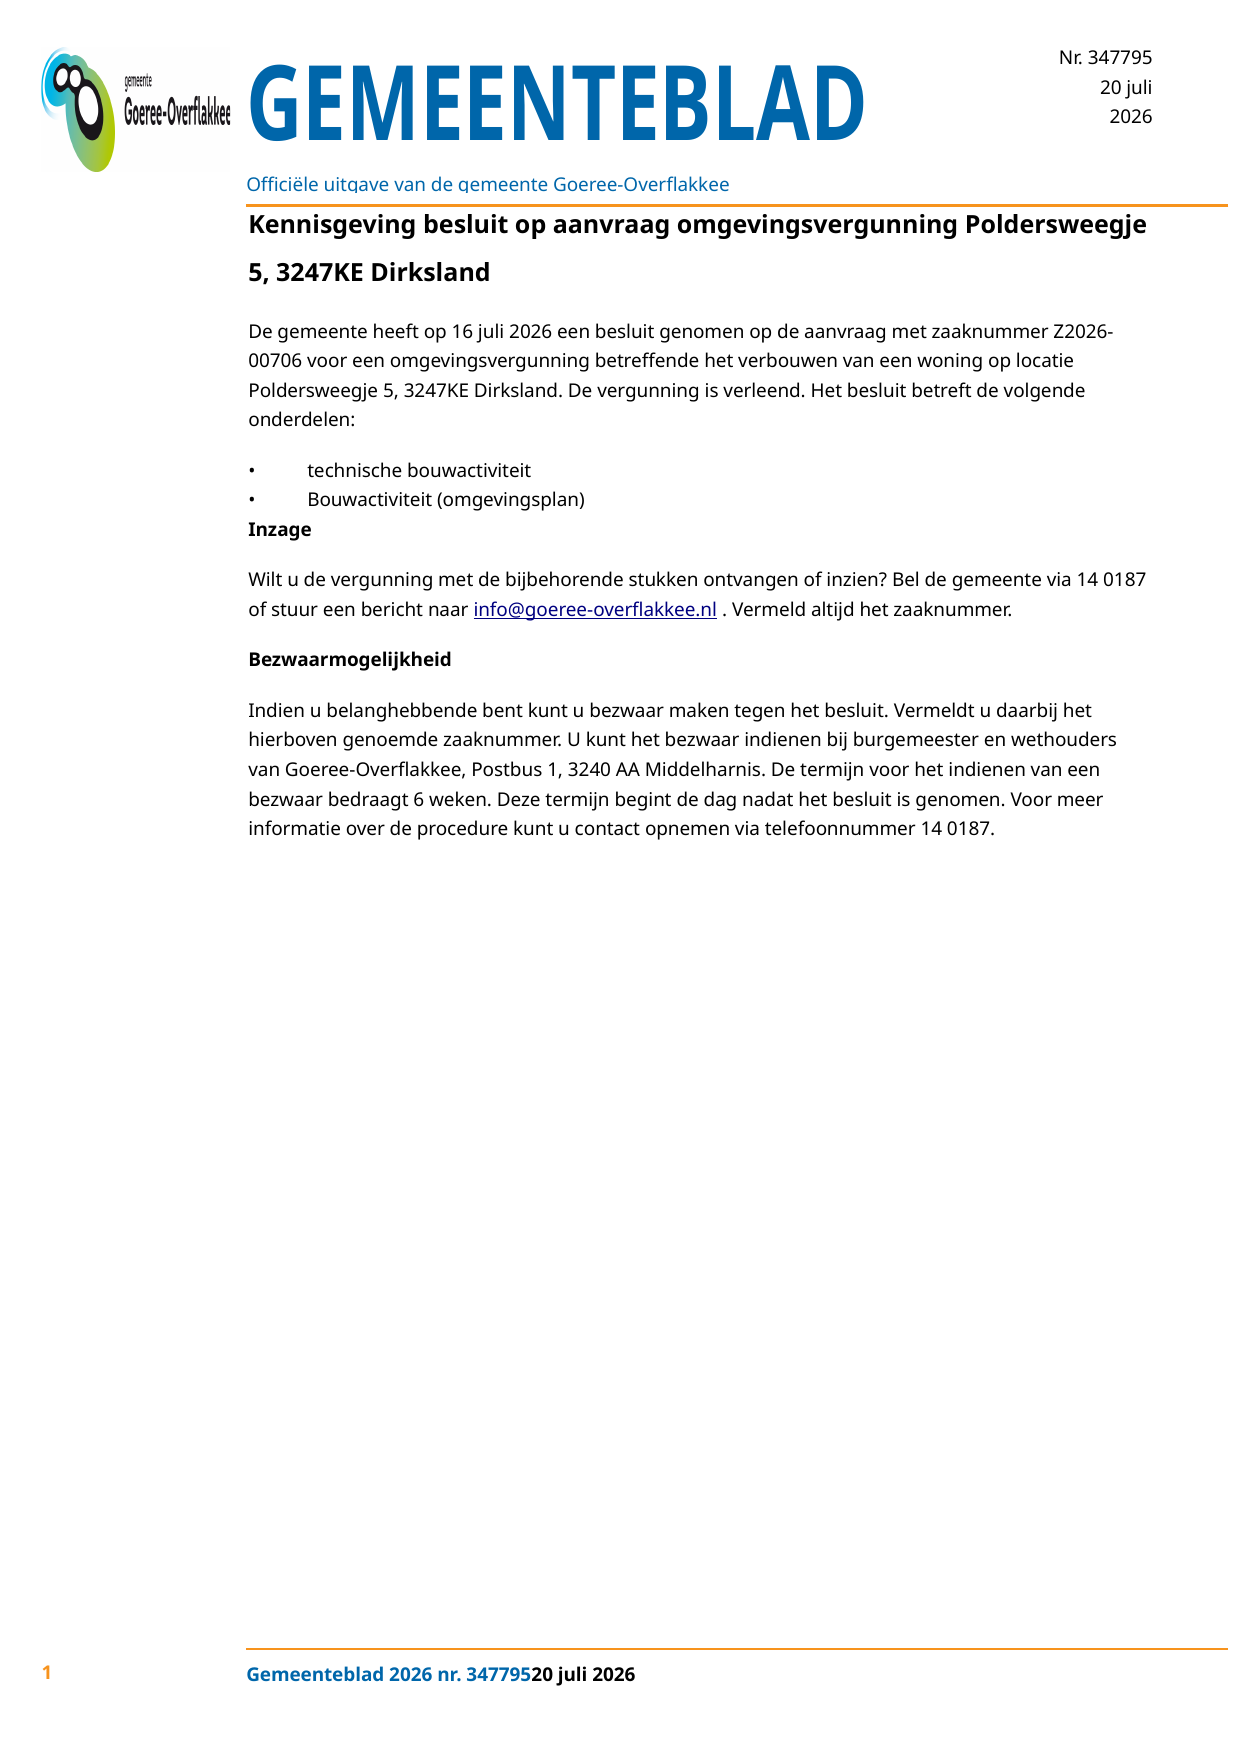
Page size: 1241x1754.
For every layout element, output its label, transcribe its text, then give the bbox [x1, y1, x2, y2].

list technische bouwactiviteit [248, 457, 1152, 483]
text Bezwaarmogelijkheid [248, 647, 1152, 672]
list Bouwactiviteit (omgevingsplan) [248, 487, 1152, 512]
picture [41, 47, 231, 172]
text De gemeente heeft op 16 juli 2026 een besluit genomen op de aanvraag met zaaknummer Z2026-00706 voor een omgevingsvergunning betreffende het verbouwen van een woning op locatie Poldersweegje 5, 3247KE Dirksland. De vergunning is verleend. Het besluit betreft de volgende onderdelen: [248, 318, 1152, 432]
text Indien u belanghebbende bent kunt u bezwaar maken tegen het besluit. Vermeldt u daarbij het hierboven genoemde zaaknummer. U kunt het bezwaar indienen bij burgemeester en wethouders van Goeree-Overflakkee, Postbus 1, 3240 AA Middelharnis. De termijn voor het indienen van een bezwaar bedraagt 6 weken. Deze termijn begint de dag nadat het besluit is genomen. Voor meer informatie over de procedure kunt u contact opnemen via telefoonnummer 14 0187. [248, 697, 1152, 841]
text Wilt u de vergunning met de bijbehorende stukken ontvangen of inzien? Bel de gemeente via 14 0187 of stuur een bericht naar info@goeree-overflakkee.nl . Vermeld altijd het zaaknummer. [248, 567, 1152, 622]
text Kennisgeving besluit op aanvraag omgevingsvergunning Poldersweegje 5, 3247KE Dirksland [248, 207, 1152, 288]
text Inzage [248, 516, 1152, 542]
